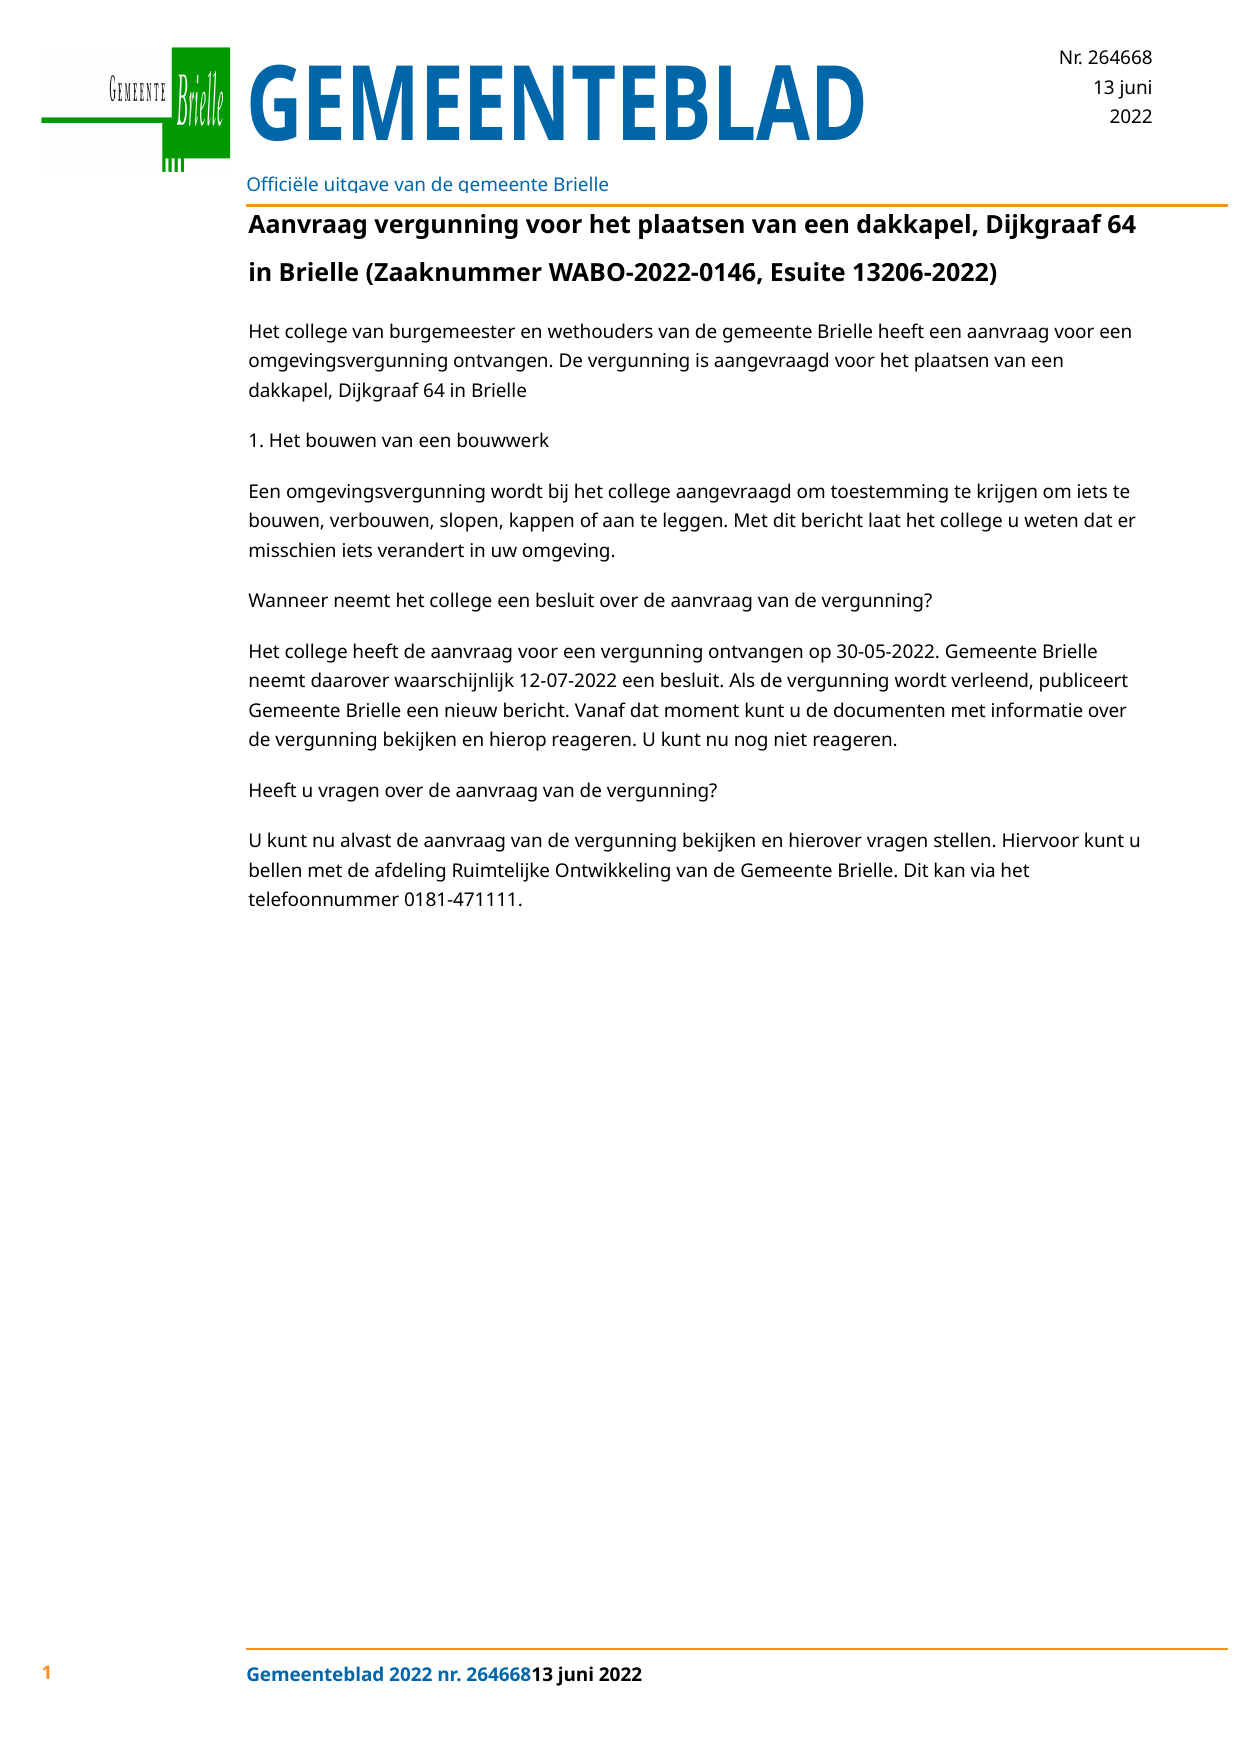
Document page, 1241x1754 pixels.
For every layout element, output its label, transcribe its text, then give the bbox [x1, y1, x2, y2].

text Heeft u vragen over de aanvraag van de vergunning? [248, 777, 1152, 803]
text Het college van burgemeester en wethouders van de gemeente Brielle heeft een aanvraag voor een omgevingsvergunning ontvangen. De vergunning is aangevraagd voor het plaatsen van een dakkapel, Dijkgraaf 64 in Brielle [248, 318, 1152, 403]
picture [41, 47, 231, 172]
text Een omgevingsvergunning wordt bij het college aangevraagd om toestemming te krijgen om iets te bouwen, verbouwen, slopen, kappen of aan te leggen. Met dit bericht laat het college u weten dat er misschien iets verandert in uw omgeving. [248, 478, 1152, 563]
text Aanvraag vergunning voor het plaatsen van een dakkapel, Dijkgraaf 64 in Brielle (Zaaknummer WABO-2022-0146, Esuite 13206-2022) [248, 207, 1152, 288]
text 1. Het bouwen van een bouwwerk [248, 427, 1152, 453]
text U kunt nu alvast de aanvraag van de vergunning bekijken en hierover vragen stellen. Hiervoor kunt u bellen met de afdeling Ruimtelijke Ontwikkeling van de Gemeente Brielle. Dit kan via het telefoonnummer 0181-471111. [248, 827, 1152, 912]
text Wanneer neemt het college een besluit over de aanvraag van de vergunning? [248, 587, 1152, 613]
text Het college heeft de aanvraag voor een vergunning ontvangen op 30-05-2022. Gemeente Brielle neemt daarover waarschijnlijk 12-07-2022 een besluit. Als de vergunning wordt verleend, publiceert Gemeente Brielle een nieuw bericht. Vanaf dat moment kunt u de documenten met informatie over de vergunning bekijken en hierop reageren. U kunt nu nog niet reageren. [248, 638, 1152, 752]
